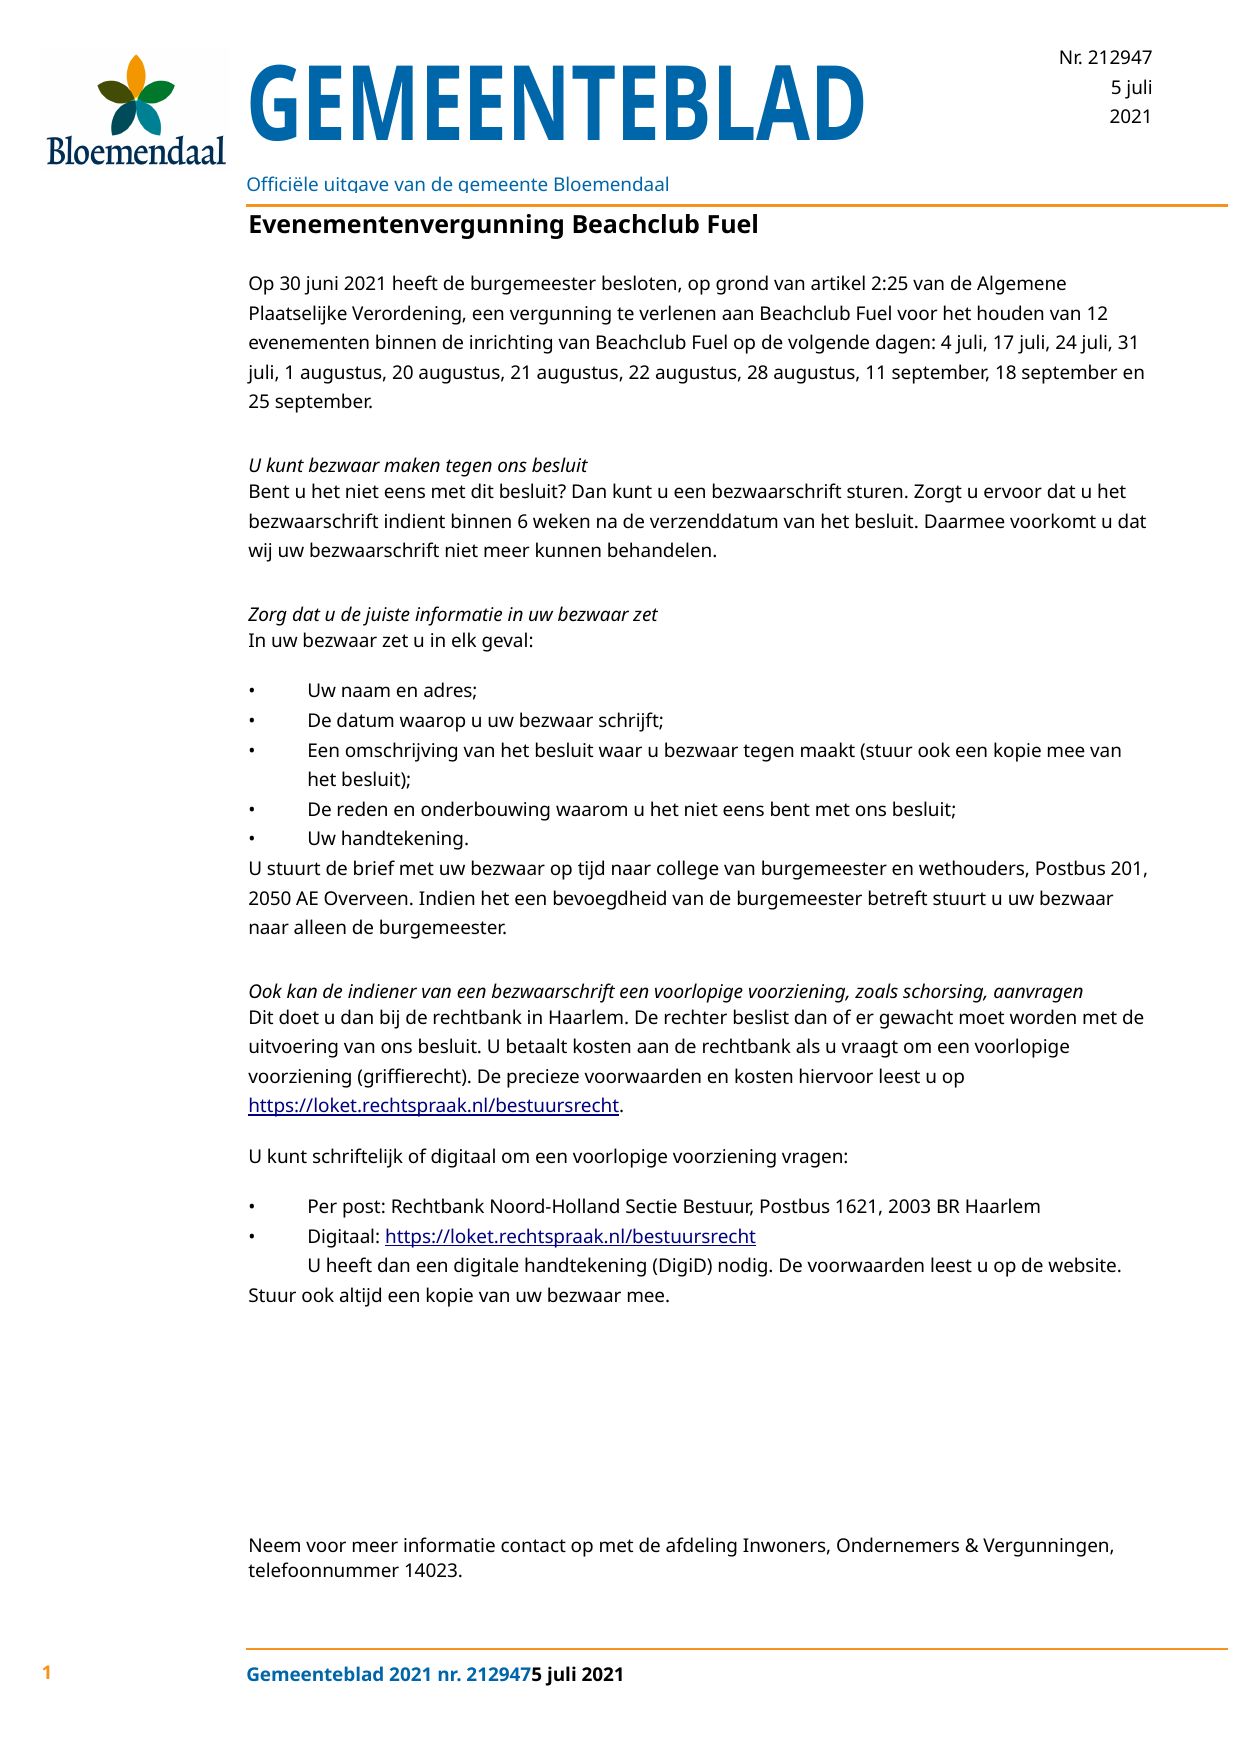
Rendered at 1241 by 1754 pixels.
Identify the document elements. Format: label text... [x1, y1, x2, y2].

list De reden en onderbouwing waarom u het niet eens bent met ons besluit; [248, 796, 1152, 822]
picture [41, 47, 231, 172]
text Bent u het niet eens met dit besluit? Dan kunt u een bezwaarschrift sturen. Zorgt u ervoor dat u het bezwaarschrift indient binnen 6 weken na de verzenddatum van het besluit. Daarmee voorkomt u dat wij uw bezwaarschrift niet meer kunnen behandelen. [248, 478, 1152, 563]
text Stuur ook altijd een kopie van uw bezwaar mee. [248, 1282, 1152, 1308]
text In uw bezwaar zet u in elk geval: [248, 627, 1152, 653]
text U stuurt de brief met uw bezwaar op tijd naar college van burgemeester en wethouders, Postbus 201, 2050 AE Overveen. Indien het een bevoegdheid van de burgemeester betreft stuurt u uw bezwaar naar alleen de burgemeester. [248, 855, 1152, 940]
list Uw naam en adres; [248, 678, 1152, 703]
list U heeft dan een digitale handtekening (DigiD) nodig. De voorwaarden leest u op de website. [248, 1253, 1152, 1278]
list Digitaal: https://loket.rechtspraak.nl/bestuursrecht [248, 1223, 1152, 1249]
text Evenementenvergunning Beachclub Fuel [248, 207, 1152, 241]
text Zorg dat u de juiste informatie in uw bezwaar zet [248, 601, 1152, 627]
text U kunt bezwaar maken tegen ons besluit [248, 453, 1152, 478]
list Een omschrijving van het besluit waar u bezwaar tegen maakt (stuur ook een kopie mee van het besluit); [248, 737, 1152, 792]
list De datum waarop u uw bezwaar schrijft; [248, 707, 1152, 733]
text Dit doet u dan bij de rechtbank in Haarlem. De rechter beslist dan of er gewacht moet worden met de uitvoering van ons besluit. U betaalt kosten aan de rechtbank als u vraagt om een voorlopige voorziening (griffierecht). De precieze voorwaarden en kosten hiervoor leest u op https://loket.rechtspraak.nl/bestuursrecht. [248, 1004, 1152, 1118]
list Per post: Rechtbank Noord-Holland Sectie Bestuur, Postbus 1621, 2003 BR Haarlem [248, 1193, 1152, 1219]
text Neem voor meer informatie contact op met de afdeling Inwoners, Ondernemers & Vergunningen, telefoonnummer 14023. [248, 1532, 1152, 1583]
text U kunt schriftelijk of digitaal om een voorlopige voorziening vragen: [248, 1143, 1152, 1169]
list Uw handtekening. [248, 826, 1152, 851]
text Ook kan de indiener van een bezwaarschrift een voorlopige voorziening, zoals schorsing, aanvragen [248, 978, 1152, 1004]
text Op 30 juni 2021 heeft de burgemeester besloten, op grond van artikel 2:25 van de Algemene Plaatselijke Verordening, een vergunning te verlenen aan Beachclub Fuel voor het houden van 12 evenementen binnen de inrichting van Beachclub Fuel op de volgende dagen: 4 juli, 17 juli, 24 juli, 31 juli, 1 augustus, 20 augustus, 21 augustus, 22 augustus, 28 augustus, 11 september, 18 september en 25 september. [248, 270, 1152, 414]
